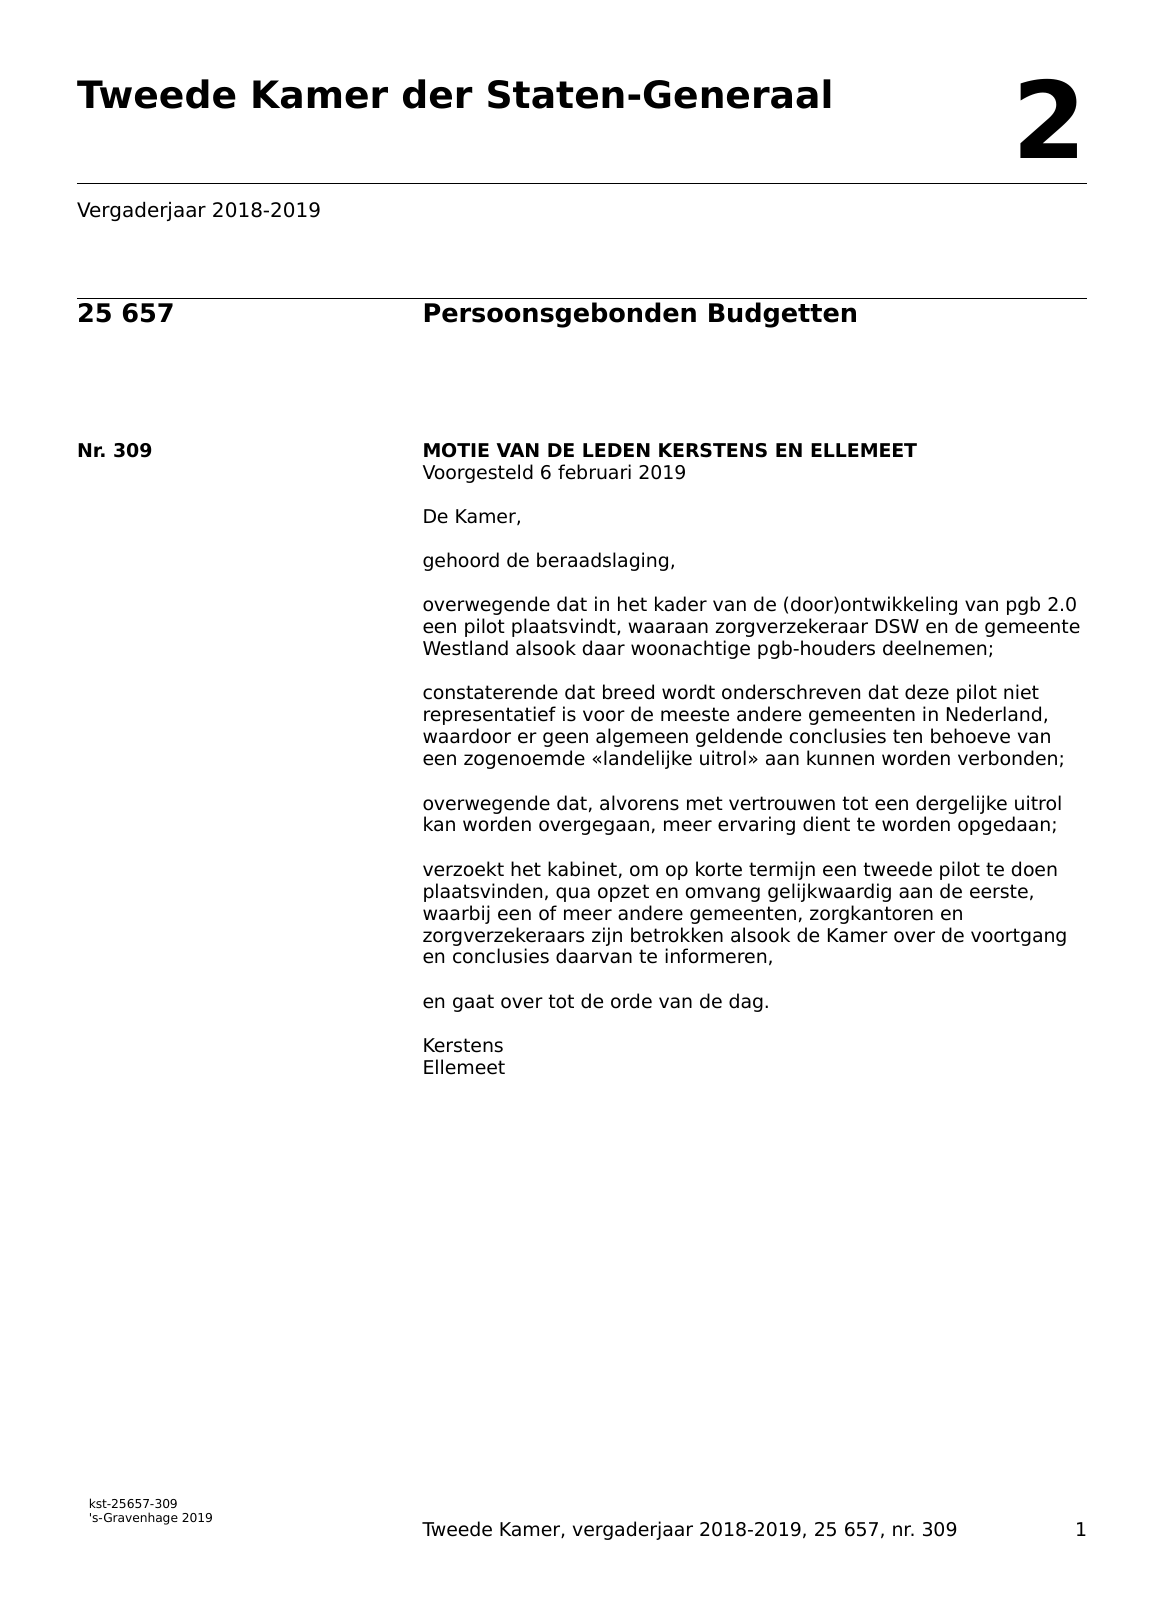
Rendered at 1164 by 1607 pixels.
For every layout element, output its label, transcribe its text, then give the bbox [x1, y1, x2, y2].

table_header 2 [886, 59, 1087, 183]
text Ellemeet [422, 1057, 1087, 1079]
text Voorgesteld 6 februari 2019 [422, 462, 1087, 484]
text De Kamer, [422, 506, 1087, 528]
text verzoekt het kabinet, om op korte termijn een tweede pilot te doen plaatsvinden, qua opzet en omvang gelijkwaardig aan de eerste, waarbij een of meer andere gemeenten, zorgkantoren en zorgverzekeraars zijn betrokken alsook de Kamer over de voortgang en conclusies daarvan te informeren, [422, 858, 1087, 968]
text en gaat over tot de orde van de dag. [422, 991, 1087, 1013]
text 's-Gravenhage 2019 [88, 1511, 323, 1525]
text overwegende dat, alvorens met vertrouwen tot een dergelijke uitrol kan worden overgegaan, meer ervaring dient te worden opgedaan; [422, 792, 1087, 836]
text kst-25657-309 [88, 1497, 323, 1511]
table_header Tweede Kamer der Staten-Generaal [77, 59, 886, 183]
text overwegende dat in het kader van de (door)ontwikkeling van pgb 2.0 een pilot plaatsvindt, waaraan zorgverzekeraar DSW en de gemeente Westland alsook daar woonachtige pgb-houders deelnemen; [422, 594, 1087, 660]
text Kerstens [422, 1035, 1087, 1057]
text constaterende dat breed wordt onderschreven dat deze pilot niet representatief is voor de meeste andere gemeenten in Nederland, waardoor er geen algemeen geldende conclusies ten behoeve van een zogenoemde «landelijke uitrol» aan kunnen worden verbonden; [422, 682, 1087, 770]
subtitle 25 657 Persoonsgebonden Budgetten [77, 299, 1087, 329]
table_cell Vergaderjaar 2018-2019 [77, 184, 1087, 298]
subtitle Nr. 309 MOTIE VAN DE LEDEN KERSTENS EN ELLEMEET [77, 440, 1087, 462]
text gehoord de beraadslaging, [422, 550, 1087, 572]
